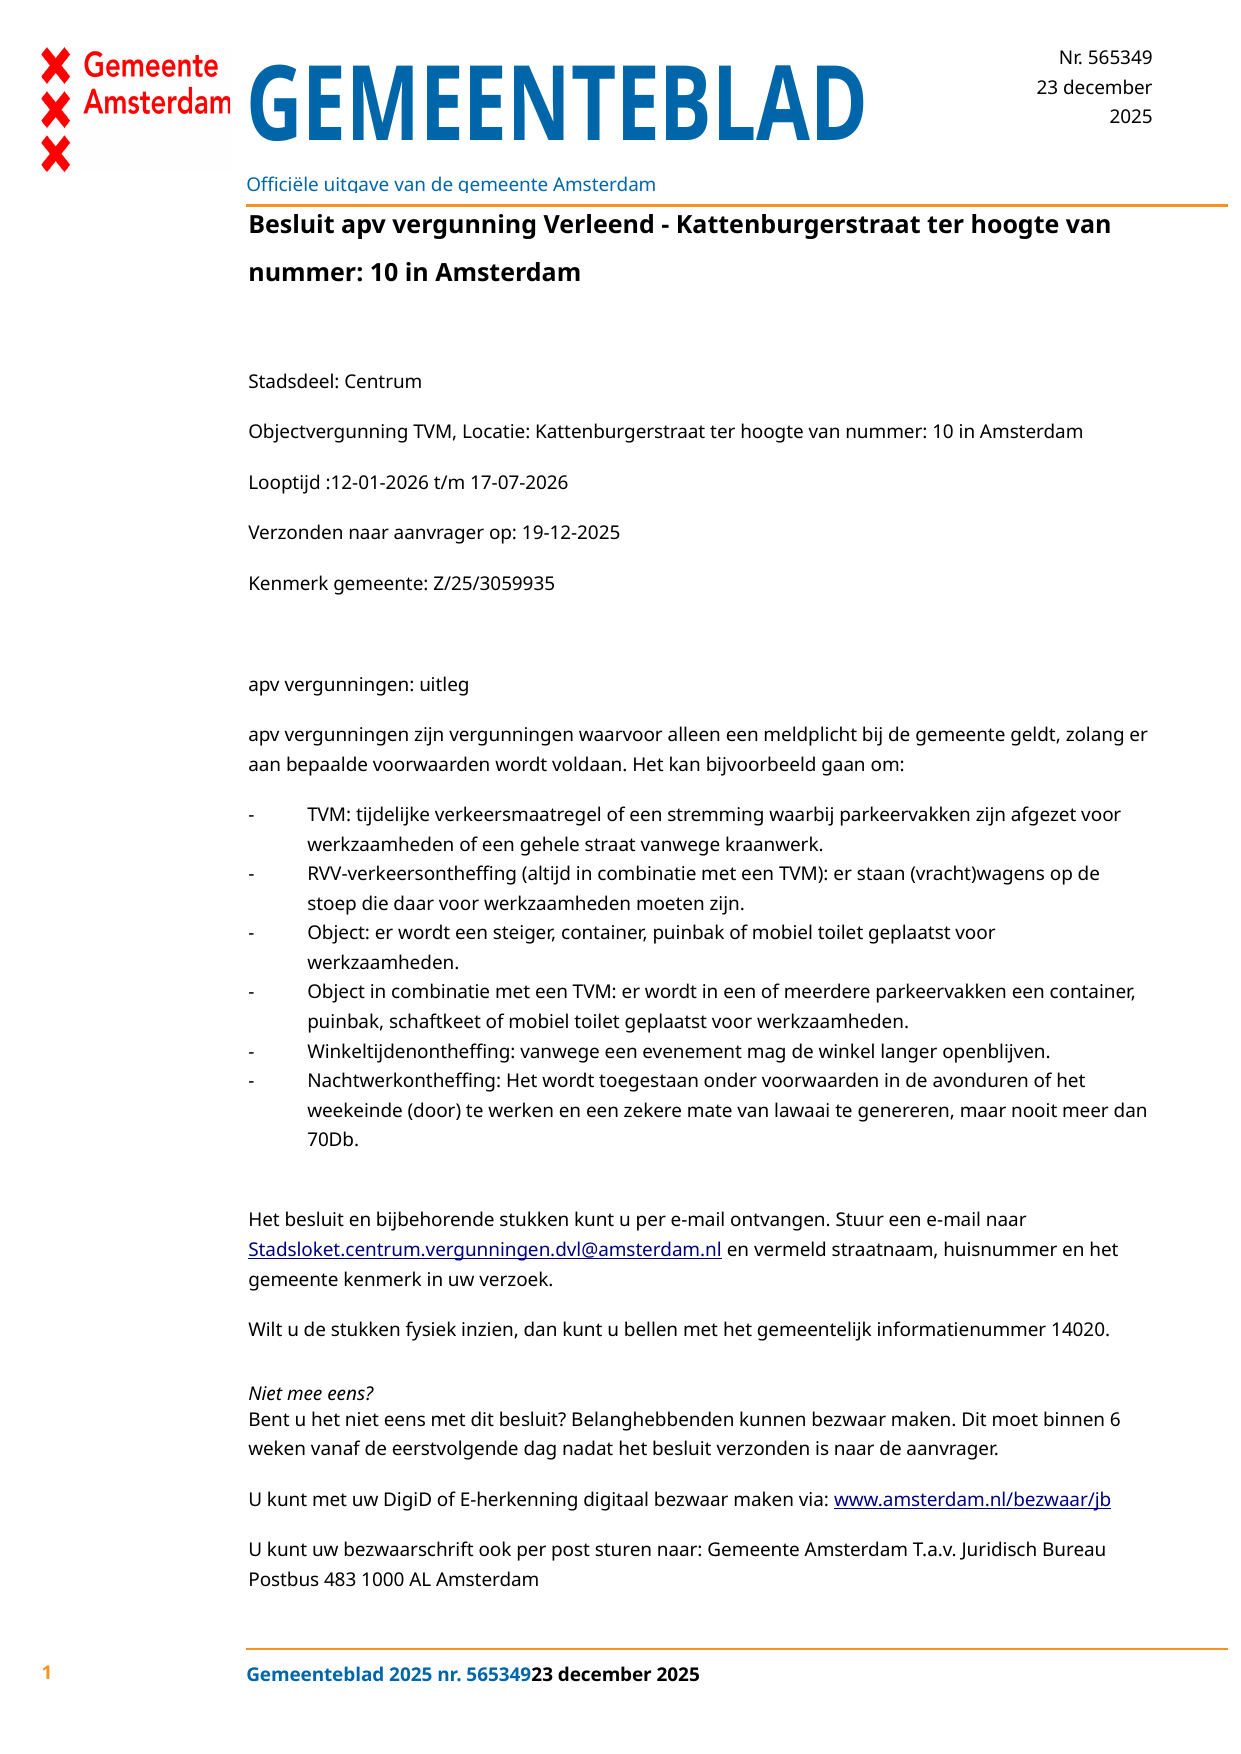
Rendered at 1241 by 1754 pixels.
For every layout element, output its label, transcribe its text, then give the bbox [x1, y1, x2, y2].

text Kenmerk gemeente: Z/25/3059935 [248, 570, 1152, 596]
text Looptijd :12-01-2026 t/m 17-07-2026 [248, 469, 1152, 495]
text Besluit apv vergunning Verleend - Kattenburgerstraat ter hoogte van nummer: 10 in Amsterdam [248, 207, 1152, 288]
text apv vergunningen: uitleg [248, 671, 1152, 697]
text Verzonden naar aanvrager op: 19-12-2025 [248, 519, 1152, 545]
list Winkeltijdenontheffing: vanwege een evenement mag de winkel langer openblijven. [248, 1038, 1152, 1064]
list Nachtwerkontheffing: Het wordt toegestaan onder voorwaarden in de avonduren of het weekeinde (door) te werken en een zekere mate van lawaai te genereren, maar nooit meer dan 70Db. [248, 1067, 1152, 1152]
text apv vergunningen zijn vergunningen waarvoor alleen een meldplicht bij de gemeente geldt, zolang er aan bepaalde voorwaarden wordt voldaan. Het kan bijvoorbeeld gaan om: [248, 721, 1152, 777]
list Object: er wordt een steiger, container, puinbak of mobiel toilet geplaatst voor werkzaamheden. [248, 919, 1152, 975]
text Het besluit en bijbehorende stukken kunt u per e-mail ontvangen. Stuur een e-mail naar Stadsloket.centrum.vergunningen.dvl@amsterdam.nl en vermeld straatnaam, huisnummer en het gemeente kenmerk in uw verzoek. [248, 1207, 1152, 1292]
text Stadsdeel: Centrum [248, 368, 1152, 394]
text Wilt u de stukken fysiek inzien, dan kunt u bellen met het gemeentelijk informatienummer 14020. [248, 1316, 1152, 1342]
text Objectvergunning TVM, Locatie: Kattenburgerstraat ter hoogte van nummer: 10 in Amsterdam [248, 419, 1152, 444]
text Niet mee eens? [248, 1380, 1152, 1406]
list TVM: tijdelijke verkeersmaatregel of een stremming waarbij parkeervakken zijn afgezet voor werkzaamheden of een gehele straat vanwege kraanwerk. [248, 801, 1152, 857]
text Bent u het niet eens met dit besluit? Belanghebbenden kunnen bezwaar maken. Dit moet binnen 6 weken vanaf de eerstvolgende dag nadat het besluit verzonden is naar de aanvrager. [248, 1406, 1152, 1461]
list RVV-verkeersontheffing (altijd in combinatie met een TVM): er staan (vracht)wagens op de stoep die daar voor werkzaamheden moeten zijn. [248, 860, 1152, 916]
text U kunt uw bezwaarschrift ook per post sturen naar: Gemeente Amsterdam T.a.v. Juridisch Bureau Postbus 483 1000 AL Amsterdam [248, 1536, 1152, 1592]
list Object in combinatie met een TVM: er wordt in een of meerdere parkeervakken een container, puinbak, schaftkeet of mobiel toilet geplaatst voor werkzaamheden. [248, 979, 1152, 1034]
picture [41, 47, 231, 172]
text U kunt met uw DigiD of E-herkenning digitaal bezwaar maken via: www.amsterdam.nl/bezwaar/jb [248, 1486, 1152, 1512]
